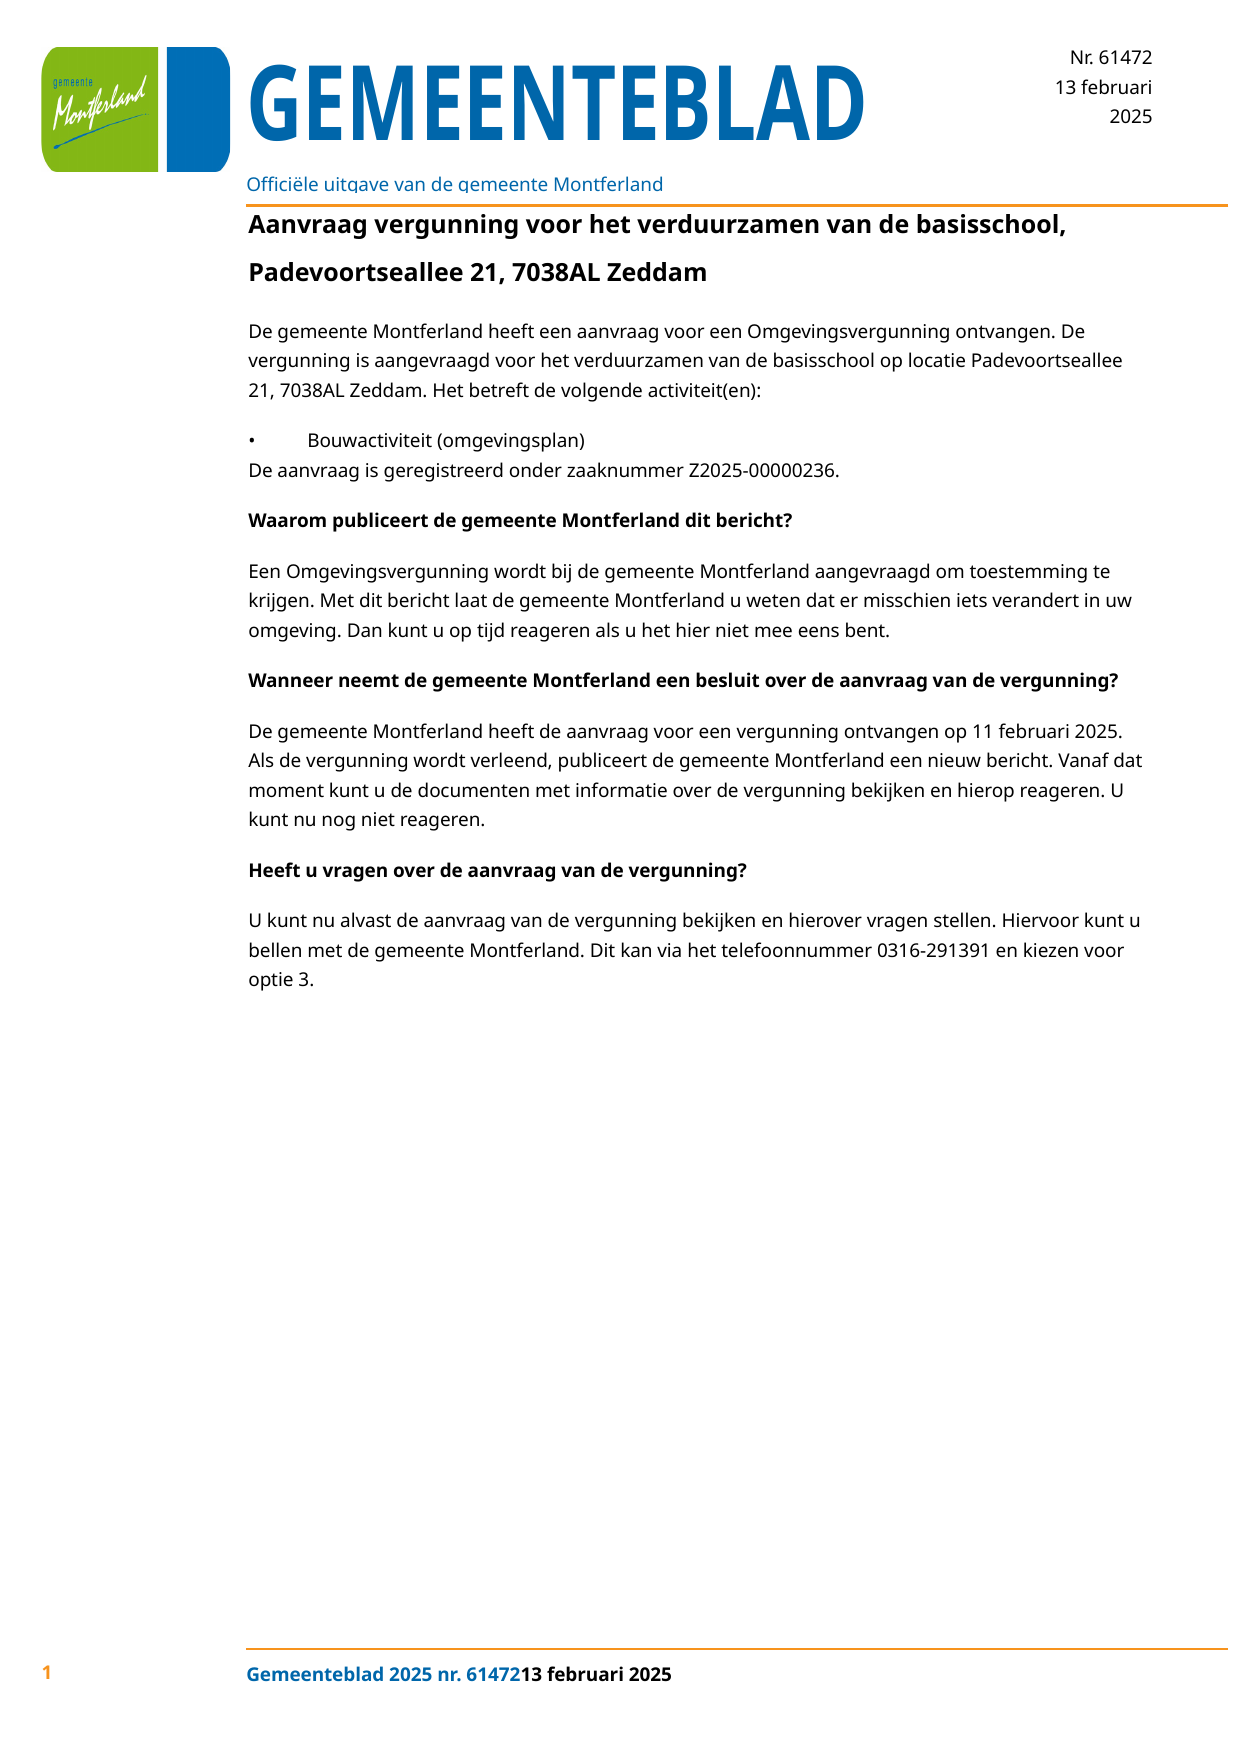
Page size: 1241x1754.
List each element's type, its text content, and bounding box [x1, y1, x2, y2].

picture [41, 47, 231, 172]
text Aanvraag vergunning voor het verduurzamen van de basisschool, Padevoortseallee 21, 7038AL Zeddam [248, 207, 1152, 288]
text U kunt nu alvast de aanvraag van de vergunning bekijken en hierover vragen stellen. Hiervoor kunt u bellen met de gemeente Montferland. Dit kan via het telefoonnummer 0316-291391 en kiezen voor optie 3. [248, 907, 1152, 992]
text Heeft u vragen over de aanvraag van de vergunning? [248, 857, 1152, 883]
text Wanneer neemt de gemeente Montferland een besluit over de aanvraag van de vergunning? [248, 667, 1152, 693]
text De gemeente Montferland heeft een aanvraag voor een Omgevingsvergunning ontvangen. De vergunning is aangevraagd voor het verduurzamen van de basisschool op locatie Padevoortseallee 21, 7038AL Zeddam. Het betreft de volgende activiteit(en): [248, 318, 1152, 403]
text Een Omgevingsvergunning wordt bij de gemeente Montferland aangevraagd om toestemming te krijgen. Met dit bericht laat de gemeente Montferland u weten dat er misschien iets verandert in uw omgeving. Dan kunt u op tijd reageren als u het hier niet mee eens bent. [248, 558, 1152, 643]
list Bouwactiviteit (omgevingsplan) [248, 427, 1152, 453]
text De aanvraag is geregistreerd onder zaaknummer Z2025-00000236. [248, 457, 1152, 483]
text De gemeente Montferland heeft de aanvraag voor een vergunning ontvangen op 11 februari 2025. Als de vergunning wordt verleend, publiceert de gemeente Montferland een nieuw bericht. Vanaf dat moment kunt u de documenten met informatie over de vergunning bekijken en hierop reageren. U kunt nu nog niet reageren. [248, 718, 1152, 832]
text Waarom publiceert de gemeente Montferland dit bericht? [248, 507, 1152, 533]
